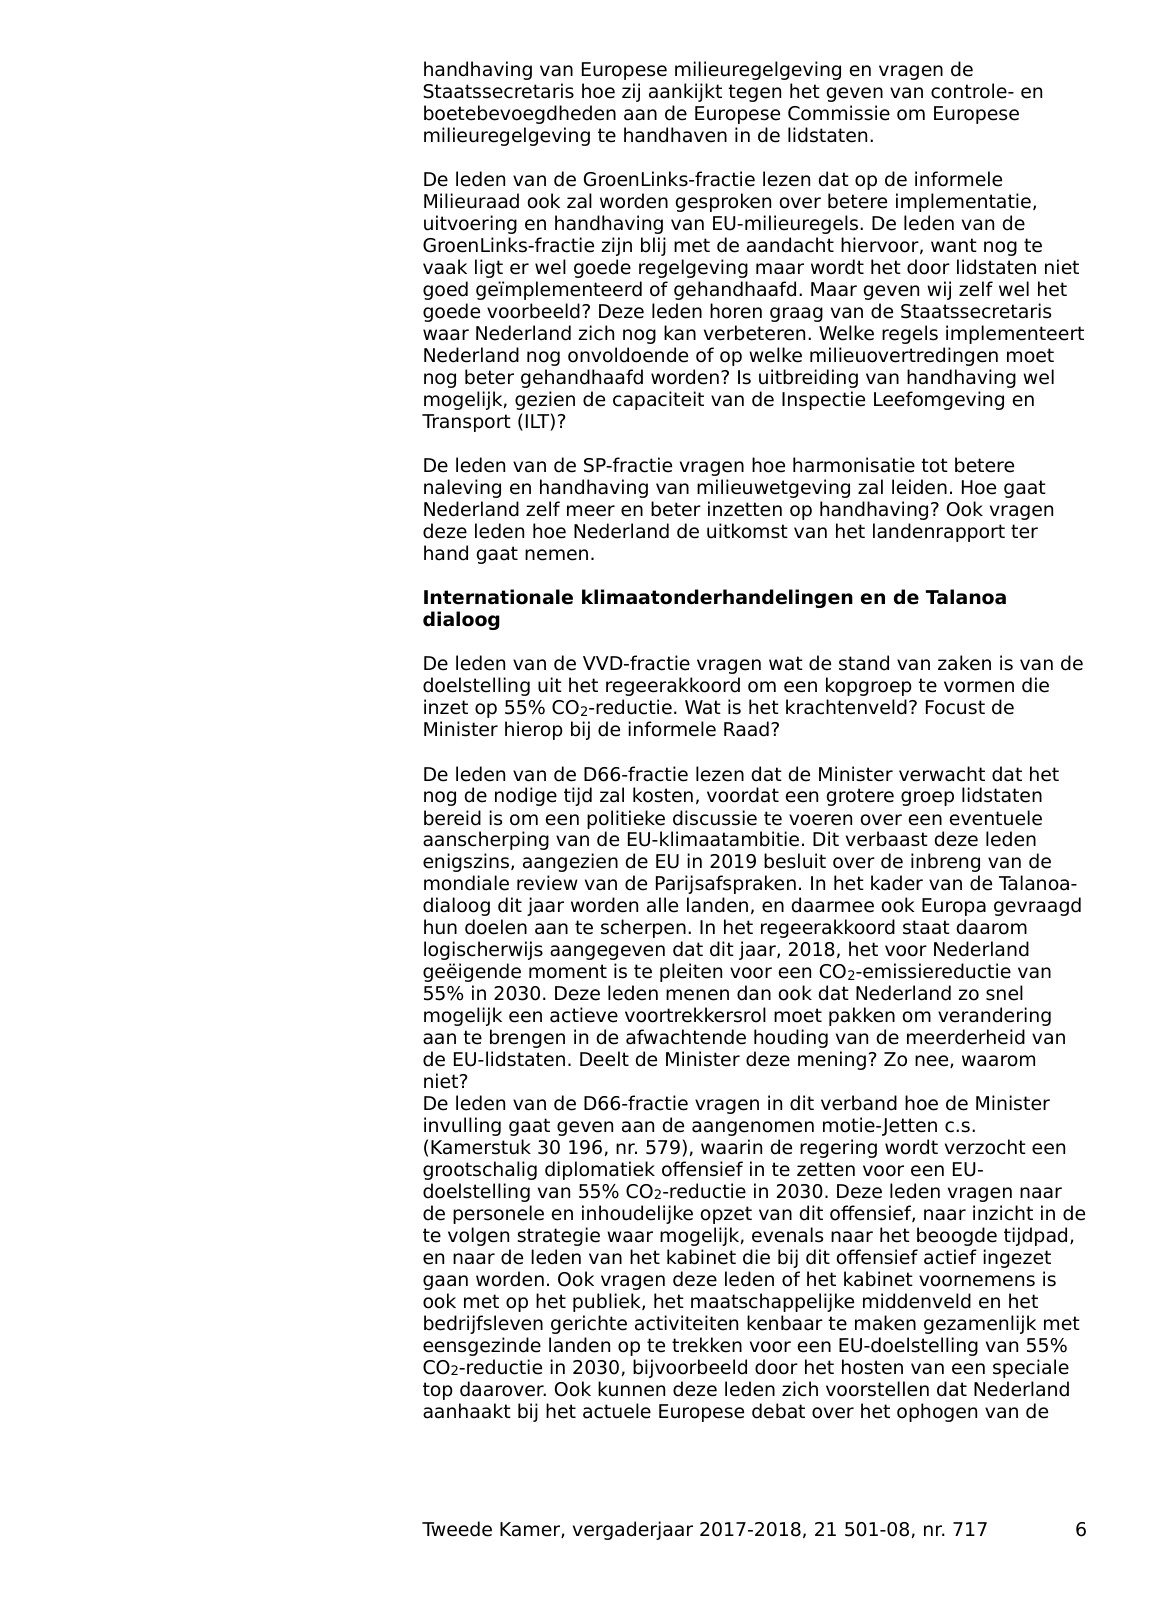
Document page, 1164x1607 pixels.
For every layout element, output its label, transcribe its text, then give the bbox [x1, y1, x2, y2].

text De leden van de D66-fractie lezen dat de Minister verwacht dat het nog de nodige tijd zal kosten, voordat een grotere groep lidstaten bereid is om een politieke discussie te voeren over een eventuele aanscherping van de EU-klimaatambitie. Dit verbaast deze leden enigszins, aangezien de EU in 2019 besluit over de inbreng van de mondiale review van de Parijsafspraken. In het kader van de Talanoa-dialoog dit jaar worden alle landen, en daarmee ook Europa gevraagd hun doelen aan te scherpen. In het regeerakkoord staat daarom logischerwijs aangegeven dat dit jaar, 2018, het voor Nederland geëigende moment is te pleiten voor een CO2-emissiereductie van 55% in 2030. Deze leden menen dan ook dat Nederland zo snel mogelijk een actieve voortrekkersrol moet pakken om verandering aan te brengen in de afwachtende houding van de meerderheid van de EU-lidstaten. Deelt de Minister deze mening? Zo nee, waarom niet? [422, 763, 1087, 1093]
text De leden van de VVD-fractie vragen wat de stand van zaken is van de doelstelling uit het regeerakkoord om een kopgroep te vormen die inzet op 55% CO2-reductie. Wat is het krachtenveld? Focust de Minister hierop bij de informele Raad? [422, 653, 1087, 741]
text handhaving van Europese milieuregelgeving en vragen de Staatssecretaris hoe zij aankijkt tegen het geven van controle- en boetebevoegdheden aan de Europese Commissie om Europese milieuregelgeving te handhaven in de lidstaten. [422, 59, 1087, 147]
text De leden van de D66-fractie vragen in dit verband hoe de Minister invulling gaat geven aan de aangenomen motie-Jetten c.s. (Kamerstuk 30 196, nr. 579), waarin de regering wordt verzocht een grootschalig diplomatiek offensief in te zetten voor een EU-doelstelling van 55% CO2-reductie in 2030. Deze leden vragen naar de personele en inhoudelijke opzet van dit offensief, naar inzicht in de te volgen strategie waar mogelijk, evenals naar het beoogde tijdpad, en naar de leden van het kabinet die bij dit offensief actief ingezet gaan worden. Ook vragen deze leden of het kabinet voornemens is ook met op het publiek, het maatschappelijke middenveld en het bedrijfsleven gerichte activiteiten kenbaar te maken gezamenlijk met eensgezinde landen op te trekken voor een EU-doelstelling van 55% CO2-reductie in 2030, bijvoorbeeld door het hosten van een speciale top daarover. Ook kunnen deze leden zich voorstellen dat Nederland aanhaakt bij het actuele Europese debat over het ophogen van de [422, 1093, 1087, 1423]
text De leden van de GroenLinks-fractie lezen dat op de informele Milieuraad ook zal worden gesproken over betere implementatie, uitvoering en handhaving van EU-milieuregels. De leden van de GroenLinks-fractie zijn blij met de aandacht hiervoor, want nog te vaak ligt er wel goede regelgeving maar wordt het door lidstaten niet goed geïmplementeerd of gehandhaafd. Maar geven wij zelf wel het goede voorbeeld? Deze leden horen graag van de Staatssecretaris waar Nederland zich nog kan verbeteren. Welke regels implementeert Nederland nog onvoldoende of op welke milieuovertredingen moet nog beter gehandhaafd worden? Is uitbreiding van handhaving wel mogelijk, gezien de capaciteit van de Inspectie Leefomgeving en Transport (ILT)? [422, 169, 1087, 433]
subtitle Internationale klimaatonderhandelingen en de Talanoa dialoog [422, 587, 1087, 631]
text De leden van de SP-fractie vragen hoe harmonisatie tot betere naleving en handhaving van milieuwetgeving zal leiden. Hoe gaat Nederland zelf meer en beter inzetten op handhaving? Ook vragen deze leden hoe Nederland de uitkomst van het landenrapport ter hand gaat nemen. [422, 455, 1087, 565]
